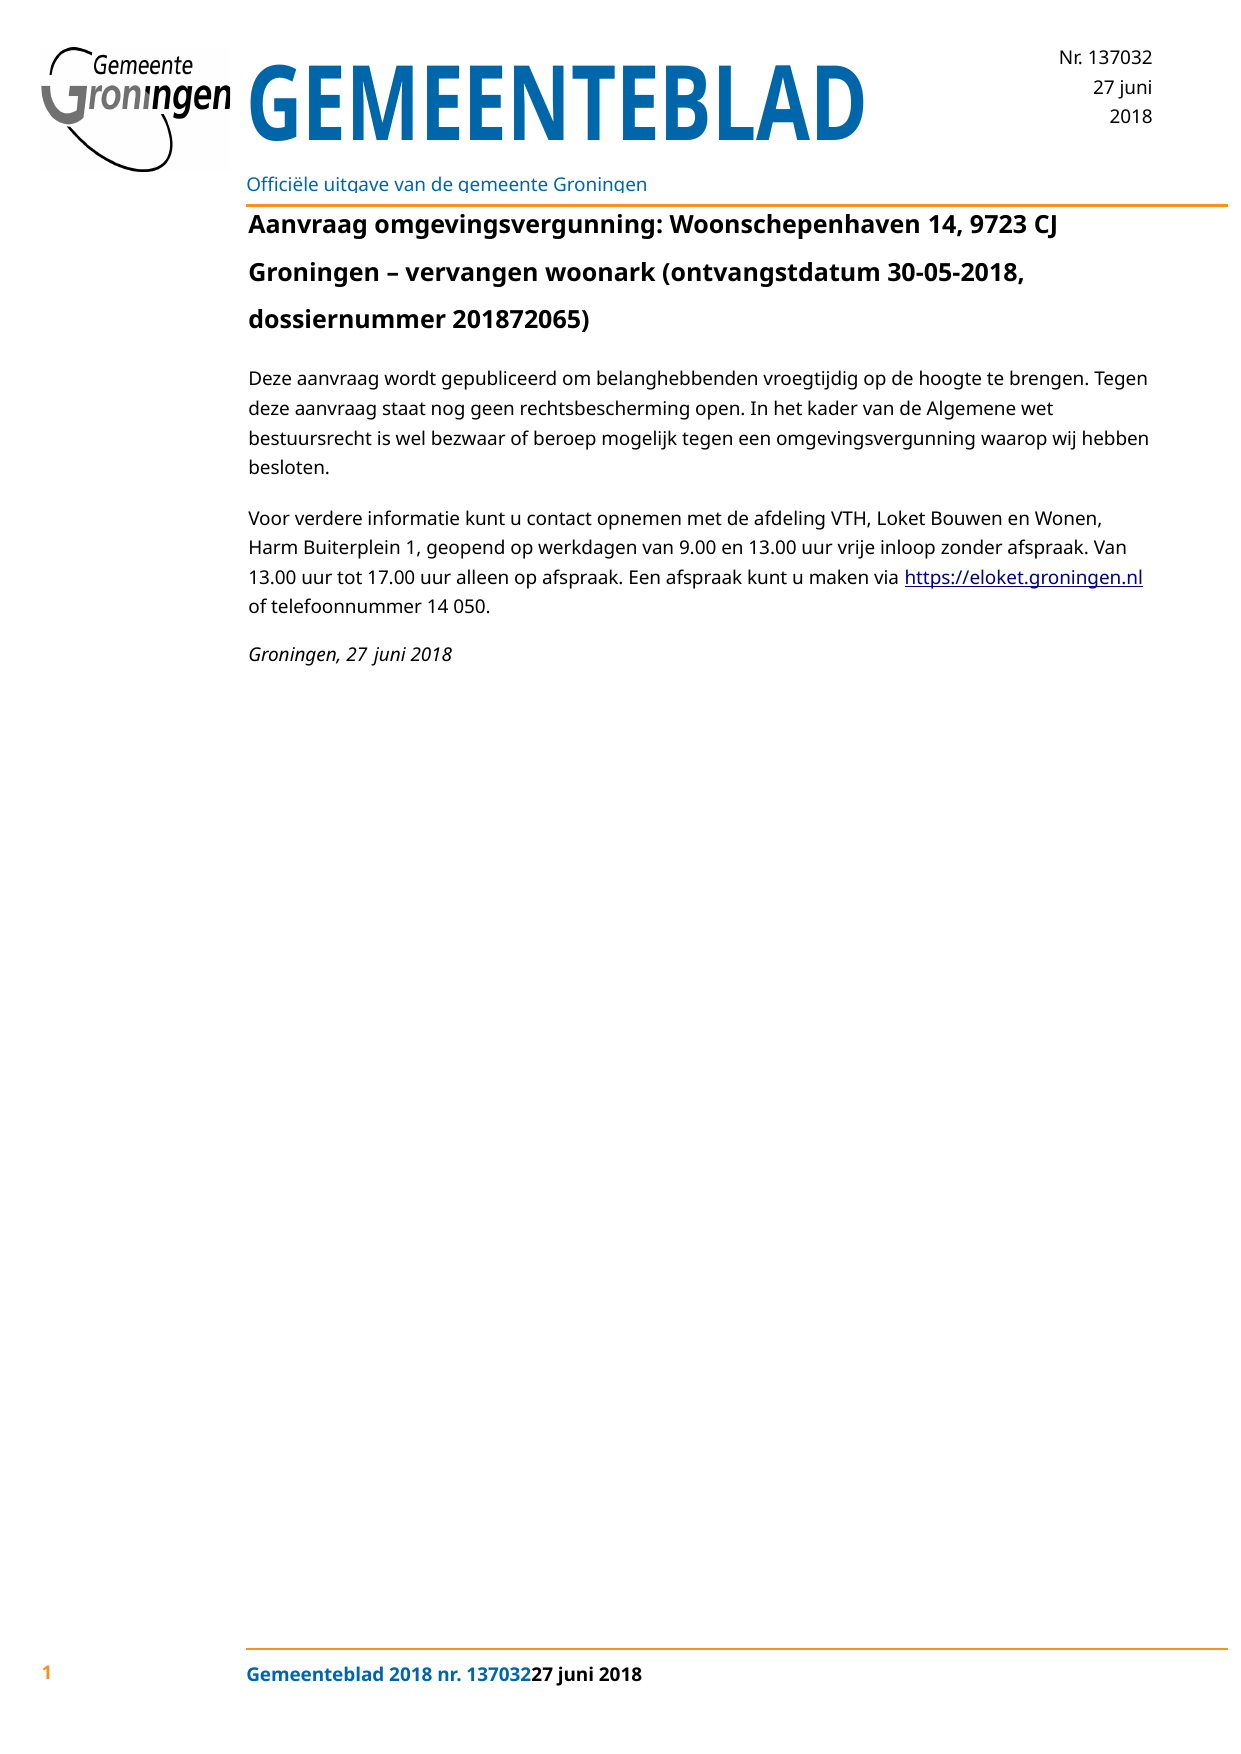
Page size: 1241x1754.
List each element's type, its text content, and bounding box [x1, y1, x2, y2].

text Deze aanvraag wordt gepubliceerd om belanghebbenden vroegtijdig op de hoogte te brengen. Tegen deze aanvraag staat nog geen rechtsbescherming open. In het kader van de Algemene wet bestuursrecht is wel bezwaar of beroep mogelijk tegen een omgevingsvergunning waarop wij hebben besloten. [248, 366, 1152, 480]
text Aanvraag omgevingsvergunning: Woonschepenhaven 14, 9723 CJ Groningen – vervangen woonark (ontvangstdatum 30-05-2018, dossiernummer 201872065) [248, 207, 1152, 336]
text Voor verdere informatie kunt u contact opnemen met de afdeling VTH, Loket Bouwen en Wonen, Harm Buiterplein 1, geopend op werkdagen van 9.00 en 13.00 uur vrije inloop zonder afspraak. Van 13.00 uur tot 17.00 uur alleen op afspraak. Een afspraak kunt u maken via https://eloket.groningen.nl of telefoonnummer 14 050. [248, 505, 1152, 619]
text Groningen, 27 juni 2018 [248, 641, 1152, 667]
picture [41, 47, 231, 172]
